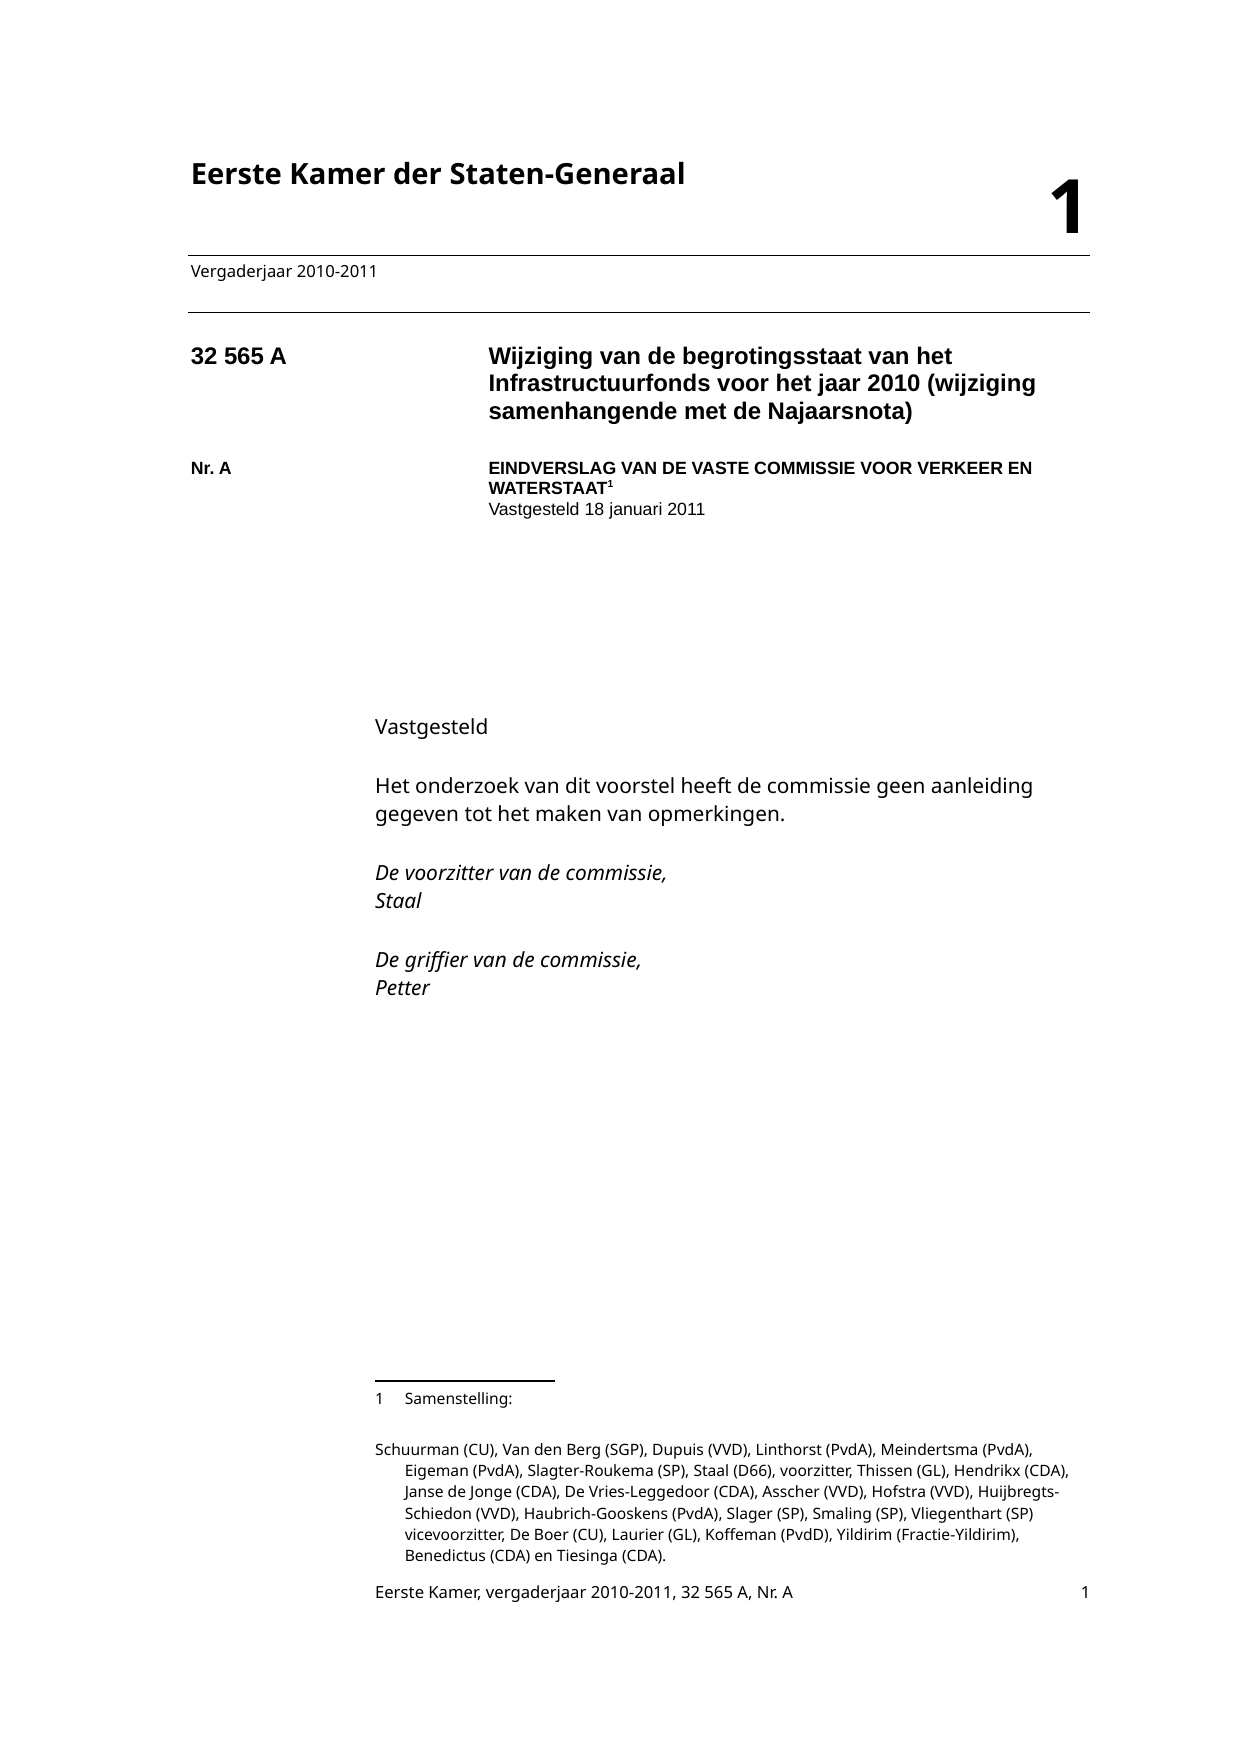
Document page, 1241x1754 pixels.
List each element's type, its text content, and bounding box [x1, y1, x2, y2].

text Het onderzoek van dit voorstel heeft de commissie geen aanleiding gegeven tot het maken van opmerkingen. [375, 771, 1090, 828]
table_cell 32 565 A [188, 339, 485, 454]
text Staal [375, 886, 1090, 915]
table_header Eerste Kamer der Staten-Generaal [188, 150, 909, 255]
table_header 1 [910, 150, 1090, 255]
table_cell [485, 313, 1090, 339]
text Petter [375, 973, 1090, 1002]
text De voorzitter van de commissie, [375, 858, 1090, 886]
table_cell Wijziging van de begrotingsstaat van het Infrastructuurfonds voor het jaar 2010 (wijziging samenhangende met de Najaarsnota) [485, 339, 1090, 454]
text De griffier van de commissie, [375, 945, 1090, 973]
table_cell EINDVERSLAG VAN DE VASTE COMMISSIE VOOR VERKEER EN WATERSTAAT Vastgesteld 18 januari 2011 [485, 455, 1090, 594]
text Vastgesteld [375, 712, 1090, 741]
table_cell [485, 256, 1090, 312]
table_cell [188, 313, 485, 339]
table_cell Vergaderjaar 2010-2011 [188, 256, 485, 312]
table_cell Nr. A [188, 455, 485, 594]
